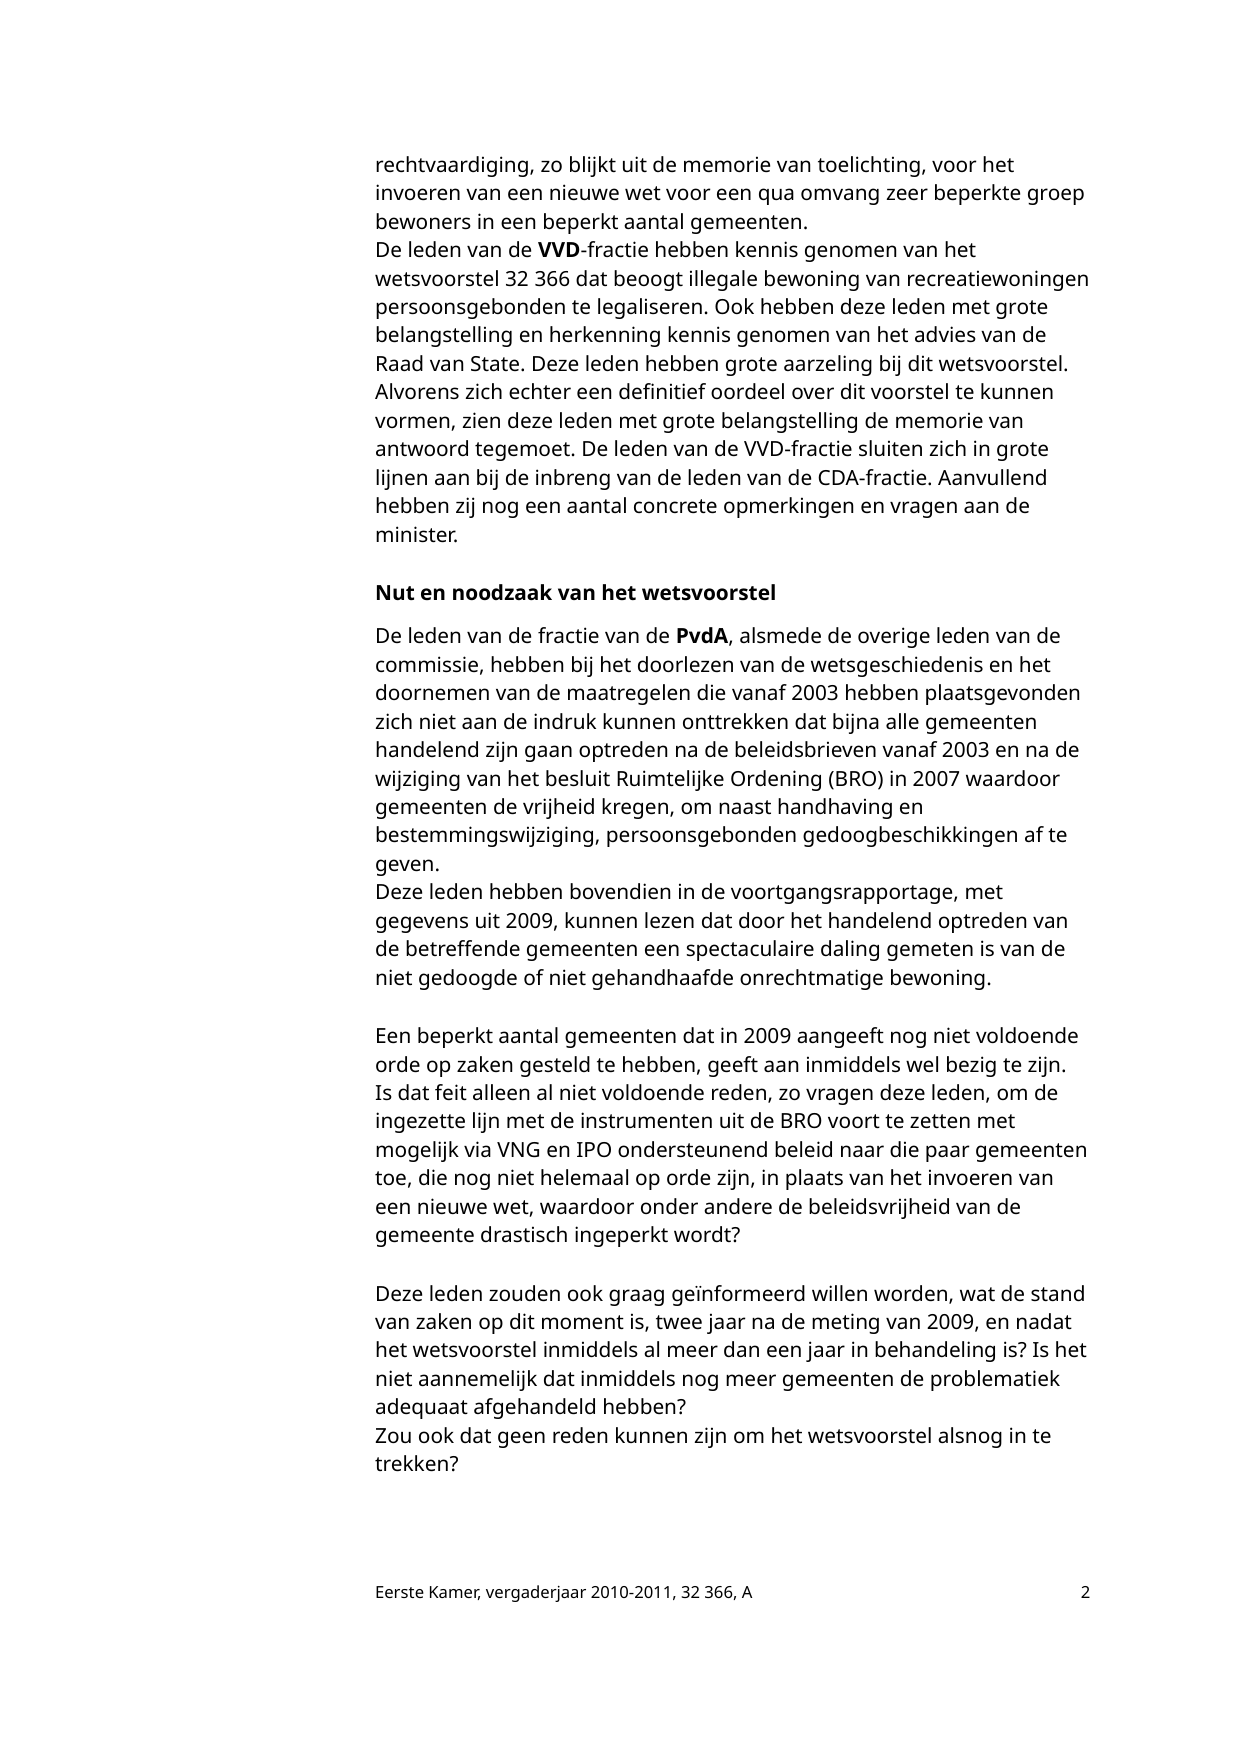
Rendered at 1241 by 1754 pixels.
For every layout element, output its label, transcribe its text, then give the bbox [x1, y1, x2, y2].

text Deze leden hebben bovendien in de voortgangsrapportage, met gegevens uit 2009, kunnen lezen dat door het handelend optreden van de betreffende gemeenten een spectaculaire daling gemeten is van de niet gedoogde of niet gehandhaafde onrechtmatige bewoning. [375, 877, 1090, 991]
text rechtvaardiging, zo blijkt uit de memorie van toelichting, voor het invoeren van een nieuwe wet voor een qua omvang zeer beperkte groep bewoners in een beperkt aantal gemeenten. [375, 150, 1090, 235]
text De leden van de VVD-fractie hebben kennis genomen van het wetsvoorstel 32 366 dat beoogt illegale bewoning van recreatiewoningen persoonsgebonden te legaliseren. Ook hebben deze leden met grote belangstelling en herkenning kennis genomen van het advies van de Raad van State. Deze leden hebben grote aarzeling bij dit wetsvoorstel. [375, 235, 1090, 377]
text Een beperkt aantal gemeenten dat in 2009 aangeeft nog niet voldoende orde op zaken gesteld te hebben, geeft aan inmiddels wel bezig te zijn. [375, 1021, 1090, 1078]
text De leden van de fractie van de PvdA, alsmede de overige leden van de commissie, hebben bij het doorlezen van de wetsgeschiedenis en het doornemen van de maatregelen die vanaf 2003 hebben plaatsgevonden zich niet aan de indruk kunnen onttrekken dat bijna alle gemeenten handelend zijn gaan optreden na de beleidsbrieven vanaf 2003 en na de wijziging van het besluit Ruimtelijke Ordening (BRO) in 2007 waardoor gemeenten de vrijheid kregen, om naast handhaving en bestemmingswijziging, persoonsgebonden gedoogbeschikkingen af te geven. [375, 622, 1090, 877]
text Is dat feit alleen al niet voldoende reden, zo vragen deze leden, om de ingezette lijn met de instrumenten uit de BRO voort te zetten met mogelijk via VNG en IPO ondersteunend beleid naar die paar gemeenten toe, die nog niet helemaal op orde zijn, in plaats van het invoeren van een nieuwe wet, waardoor onder andere de beleidsvrijheid van de gemeente drastisch ingeperkt wordt? [375, 1078, 1090, 1249]
text Deze leden zouden ook graag geïnformeerd willen worden, wat de stand van zaken op dit moment is, twee jaar na de meting van 2009, en nadat het wetsvoorstel inmiddels al meer dan een jaar in behandeling is? Is het niet aannemelijk dat inmiddels nog meer gemeenten de problematiek adequaat afgehandeld hebben? [375, 1279, 1090, 1421]
text Nut en noodzaak van het wetsvoorstel [375, 578, 1090, 607]
text Alvorens zich echter een definitief oordeel over dit voorstel te kunnen vormen, zien deze leden met grote belangstelling de memorie van antwoord tegemoet. De leden van de VVD-fractie sluiten zich in grote lijnen aan bij de inbreng van de leden van de CDA-fractie. Aanvullend hebben zij nog een aantal concrete opmerkingen en vragen aan de minister. [375, 377, 1090, 548]
text Zou ook dat geen reden kunnen zijn om het wetsvoorstel alsnog in te trekken? [375, 1421, 1090, 1478]
